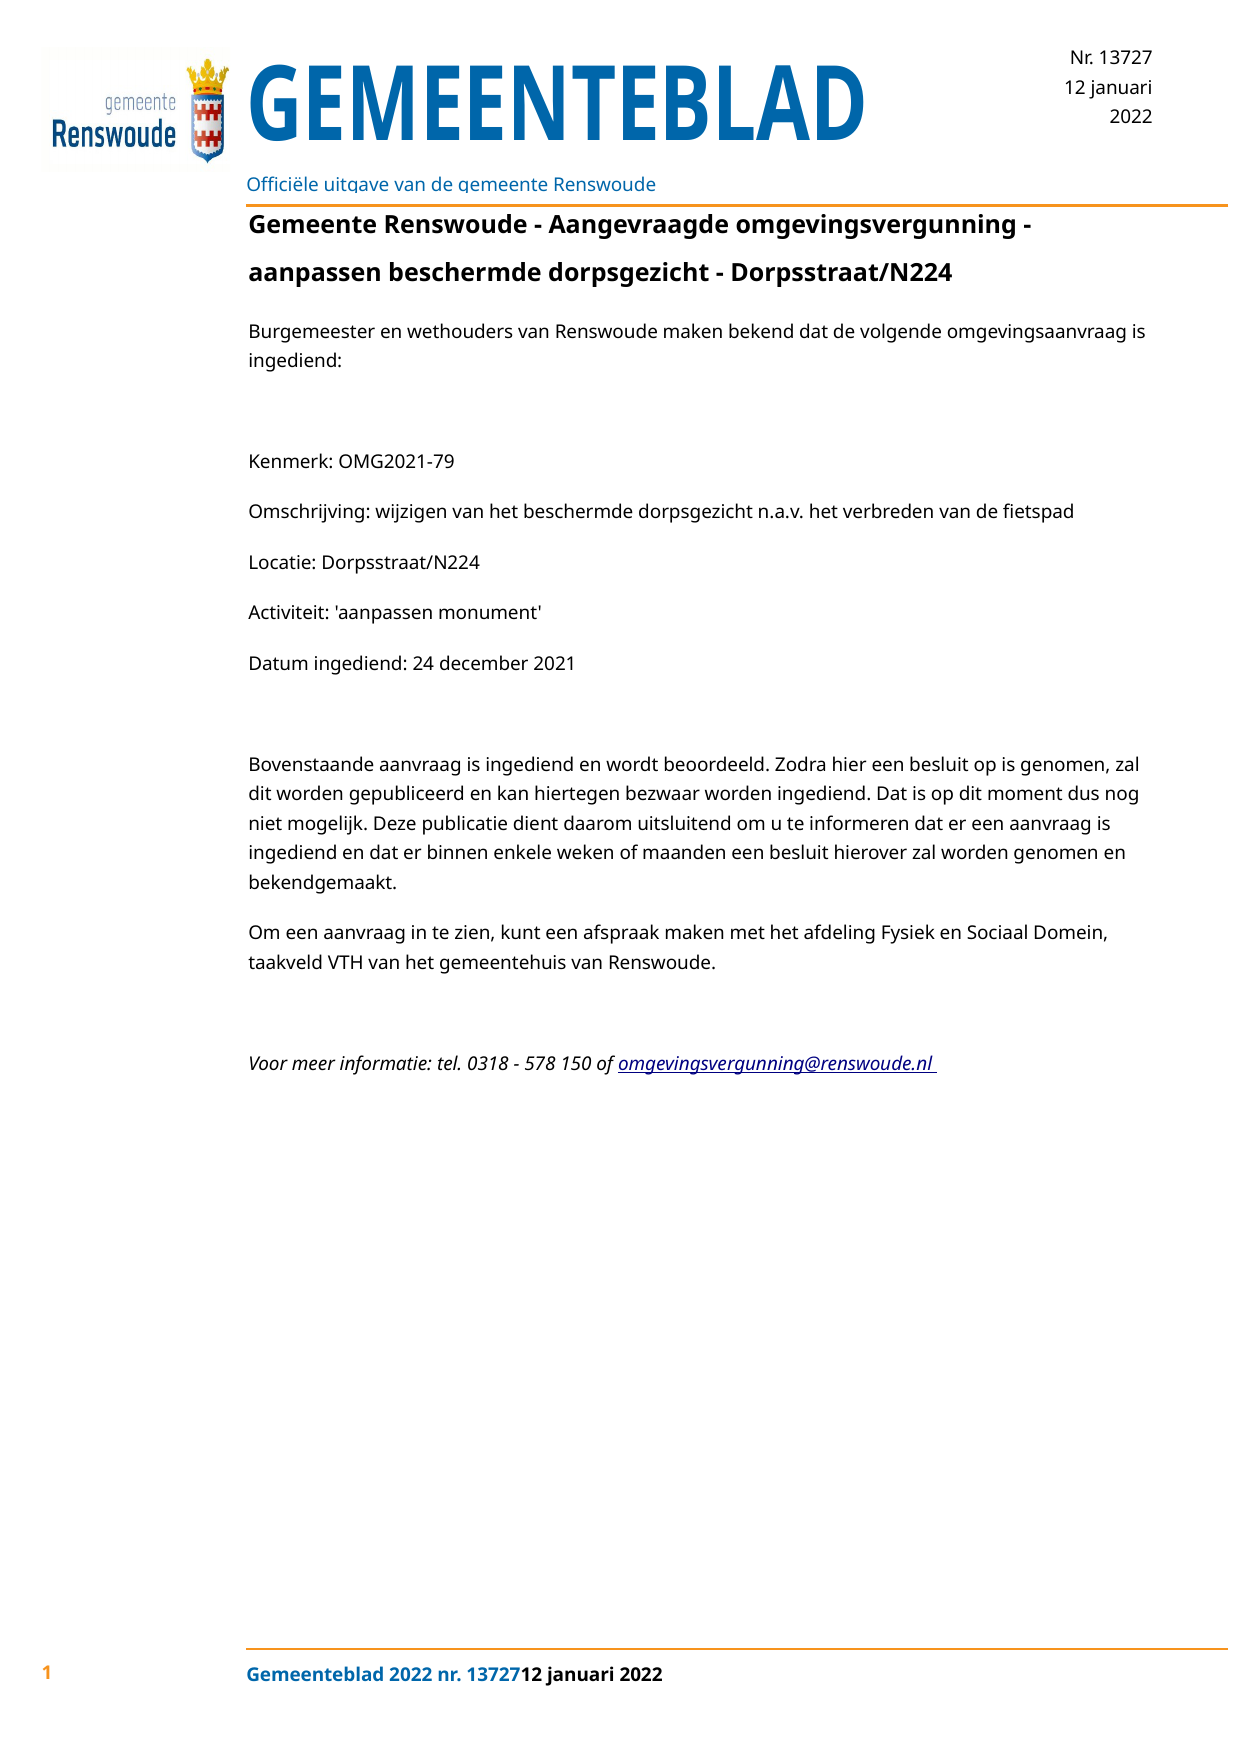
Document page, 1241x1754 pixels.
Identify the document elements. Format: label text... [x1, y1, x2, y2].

text Om een aanvraag in te zien, kunt een afspraak maken met het afdeling Fysiek en Sociaal Domein, taakveld VTH van het gemeentehuis van Renswoude. [248, 919, 1152, 975]
text Datum ingediend: 24 december 2021 [248, 650, 1152, 676]
text Bovenstaande aanvraag is ingediend en wordt beoordeeld. Zodra hier een besluit op is genomen, zal dit worden gepubliceerd en kan hiertegen bezwaar worden ingediend. Dat is op dit moment dus nog niet mogelijk. Deze publicatie dient daarom uitsluitend om u te informeren dat er een aanvraag is ingediend en dat er binnen enkele weken of maanden een besluit hierover zal worden genomen en bekendgemaakt. [248, 751, 1152, 895]
text Voor meer informatie: tel. 0318 - 578 150 of omgevingsvergunning@renswoude.nl [248, 1050, 1152, 1076]
picture [41, 47, 231, 172]
text Omschrijving: wijzigen van het beschermde dorpsgezicht n.a.v. het verbreden van de fietspad [248, 499, 1152, 524]
text Gemeente Renswoude - Aangevraagde omgevingsvergunning - aanpassen beschermde dorpsgezicht - Dorpsstraat/N224 [248, 207, 1152, 288]
text Locatie: Dorpsstraat/N224 [248, 549, 1152, 575]
text Burgemeester en wethouders van Renswoude maken bekend dat de volgende omgevingsaanvraag is ingediend: [248, 318, 1152, 373]
text Kenmerk: OMG2021-79 [248, 448, 1152, 474]
text Activiteit: 'aanpassen monument' [248, 599, 1152, 625]
